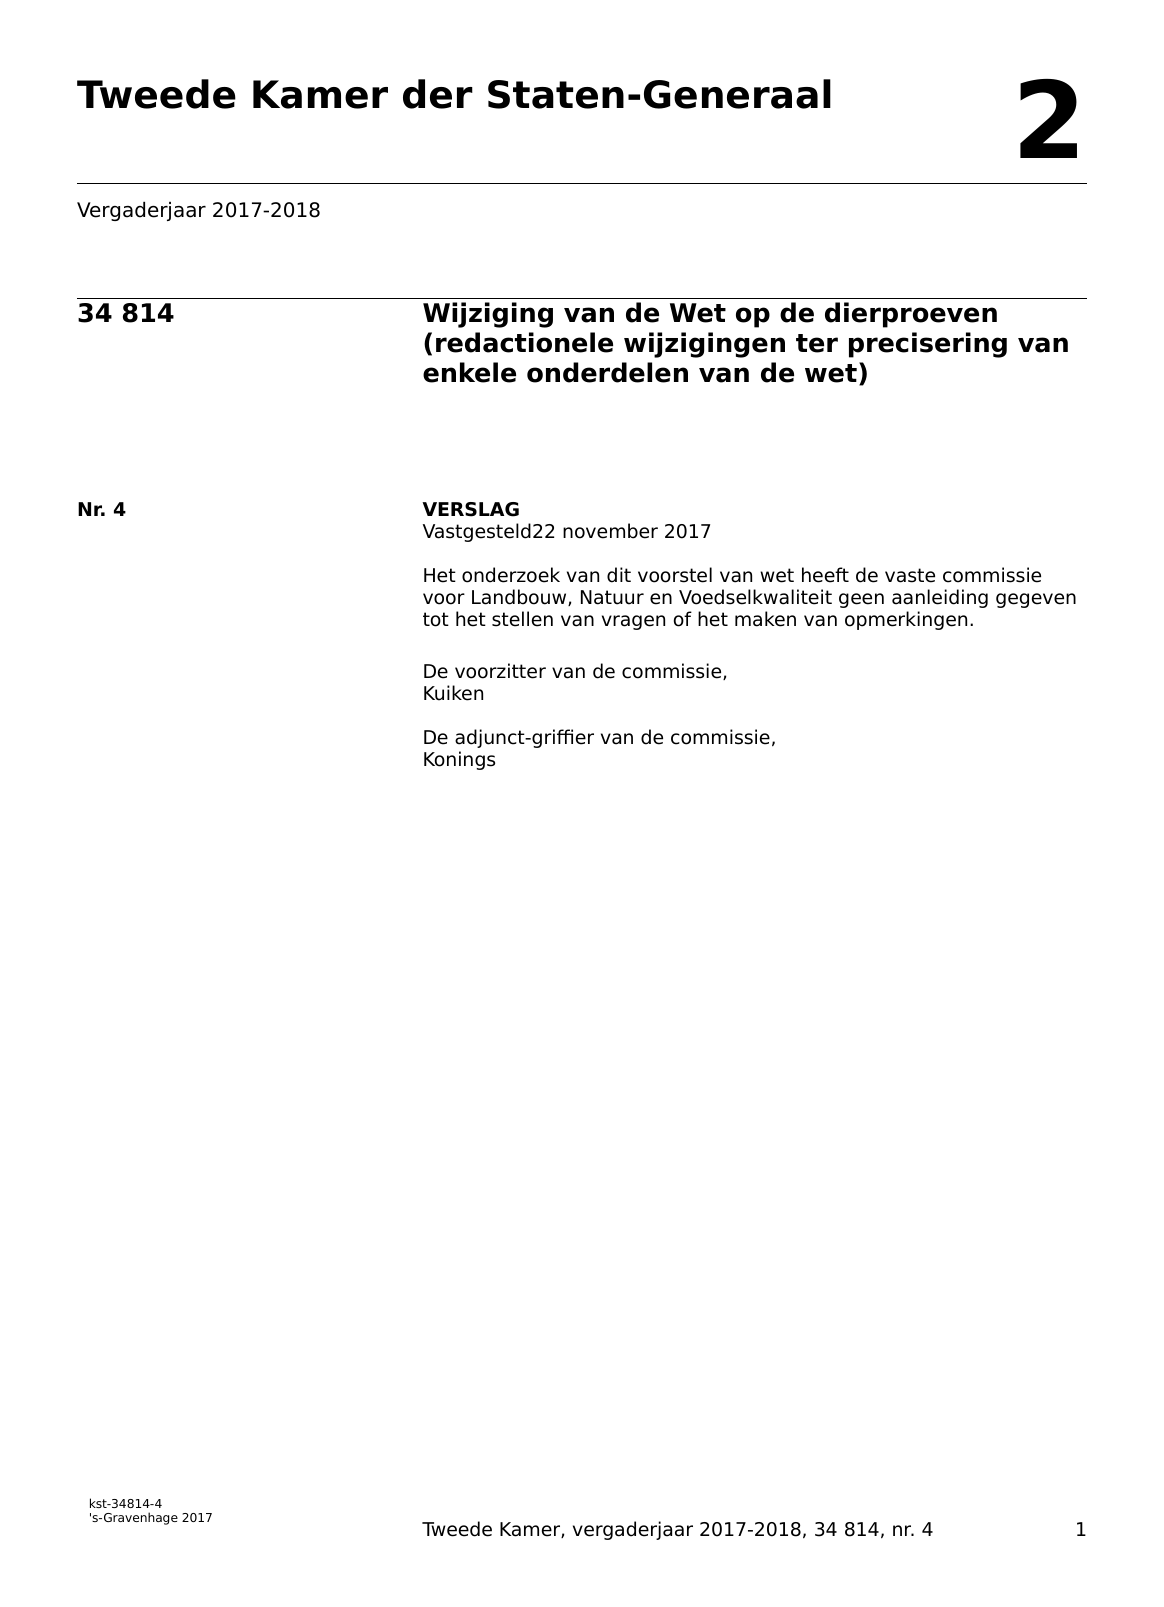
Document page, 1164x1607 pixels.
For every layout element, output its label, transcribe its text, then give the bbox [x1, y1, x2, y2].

table_cell Vergaderjaar 2017-2018 [77, 184, 1087, 298]
table_header Tweede Kamer der Staten-Generaal [77, 59, 886, 183]
subtitle Nr. 4 VERSLAG [77, 499, 1087, 521]
text Vastgesteld22 november 2017 [422, 521, 1087, 543]
text Het onderzoek van dit voorstel van wet heeft de vaste commissie voor Landbouw, Natuur en Voedselkwaliteit geen aanleiding gegeven tot het stellen van vragen of het maken van opmerkingen. [422, 565, 1087, 631]
text 's-Gravenhage 2017 [88, 1511, 323, 1525]
subtitle 34 814 Wijziging van de Wet op de dierproeven (redactionele wijzigingen ter precisering van enkele onderdelen van de wet) [77, 299, 1087, 388]
table_header 2 [886, 59, 1087, 183]
text kst-34814-4 [88, 1497, 323, 1511]
text De adjunct-griffier van de commissie, Konings [422, 727, 1087, 771]
text De voorzitter van de commissie, Kuiken [422, 661, 1087, 705]
